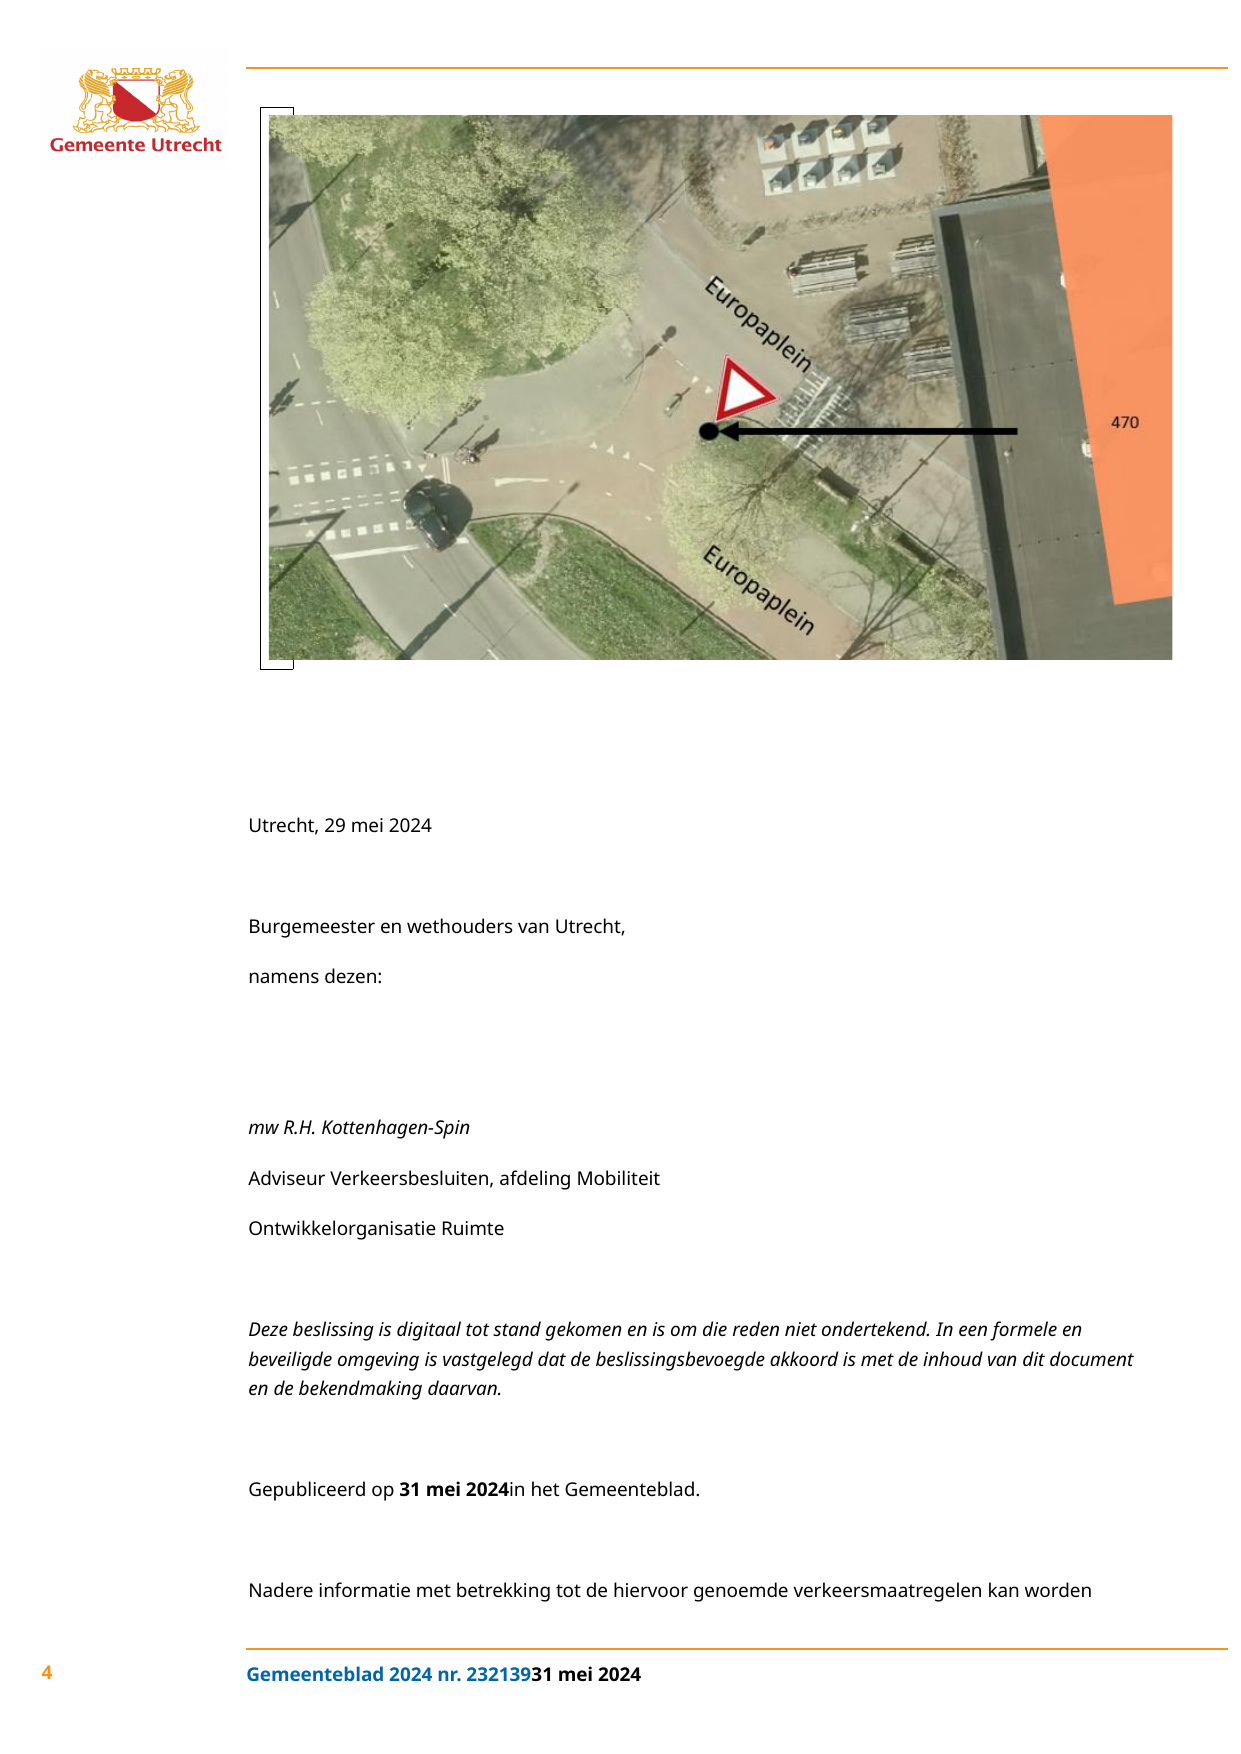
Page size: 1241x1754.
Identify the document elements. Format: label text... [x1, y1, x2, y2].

picture [41, 47, 231, 172]
text Adviseur Verkeersbesluiten, afdeling Mobiliteit [248, 1165, 1152, 1191]
text Ontwikkelorganisatie Ruimte [248, 1215, 1152, 1241]
text Utrecht, 29 mei 2024 [248, 812, 1152, 838]
text Deze beslissing is digitaal tot stand gekomen en is om die reden niet ondertekend. In een formele en beveiligde omgeving is vastgelegd dat de beslissingsbevoegde akkoord is met de inhoud van dit document en de bekendmaking daarvan. [248, 1316, 1152, 1401]
picture [268, 115, 1173, 660]
text Gepubliceerd op 31 mei 2024in het Gemeenteblad. [248, 1476, 1152, 1502]
text namens dezen: [248, 963, 1152, 989]
text Burgemeester en wethouders van Utrecht, [248, 913, 1152, 938]
text mw R.H. Kottenhagen-Spin [248, 1114, 1152, 1140]
text Nadere informatie met betrekking tot de hiervoor genoemde verkeersmaatregelen kan worden [248, 1577, 1152, 1603]
